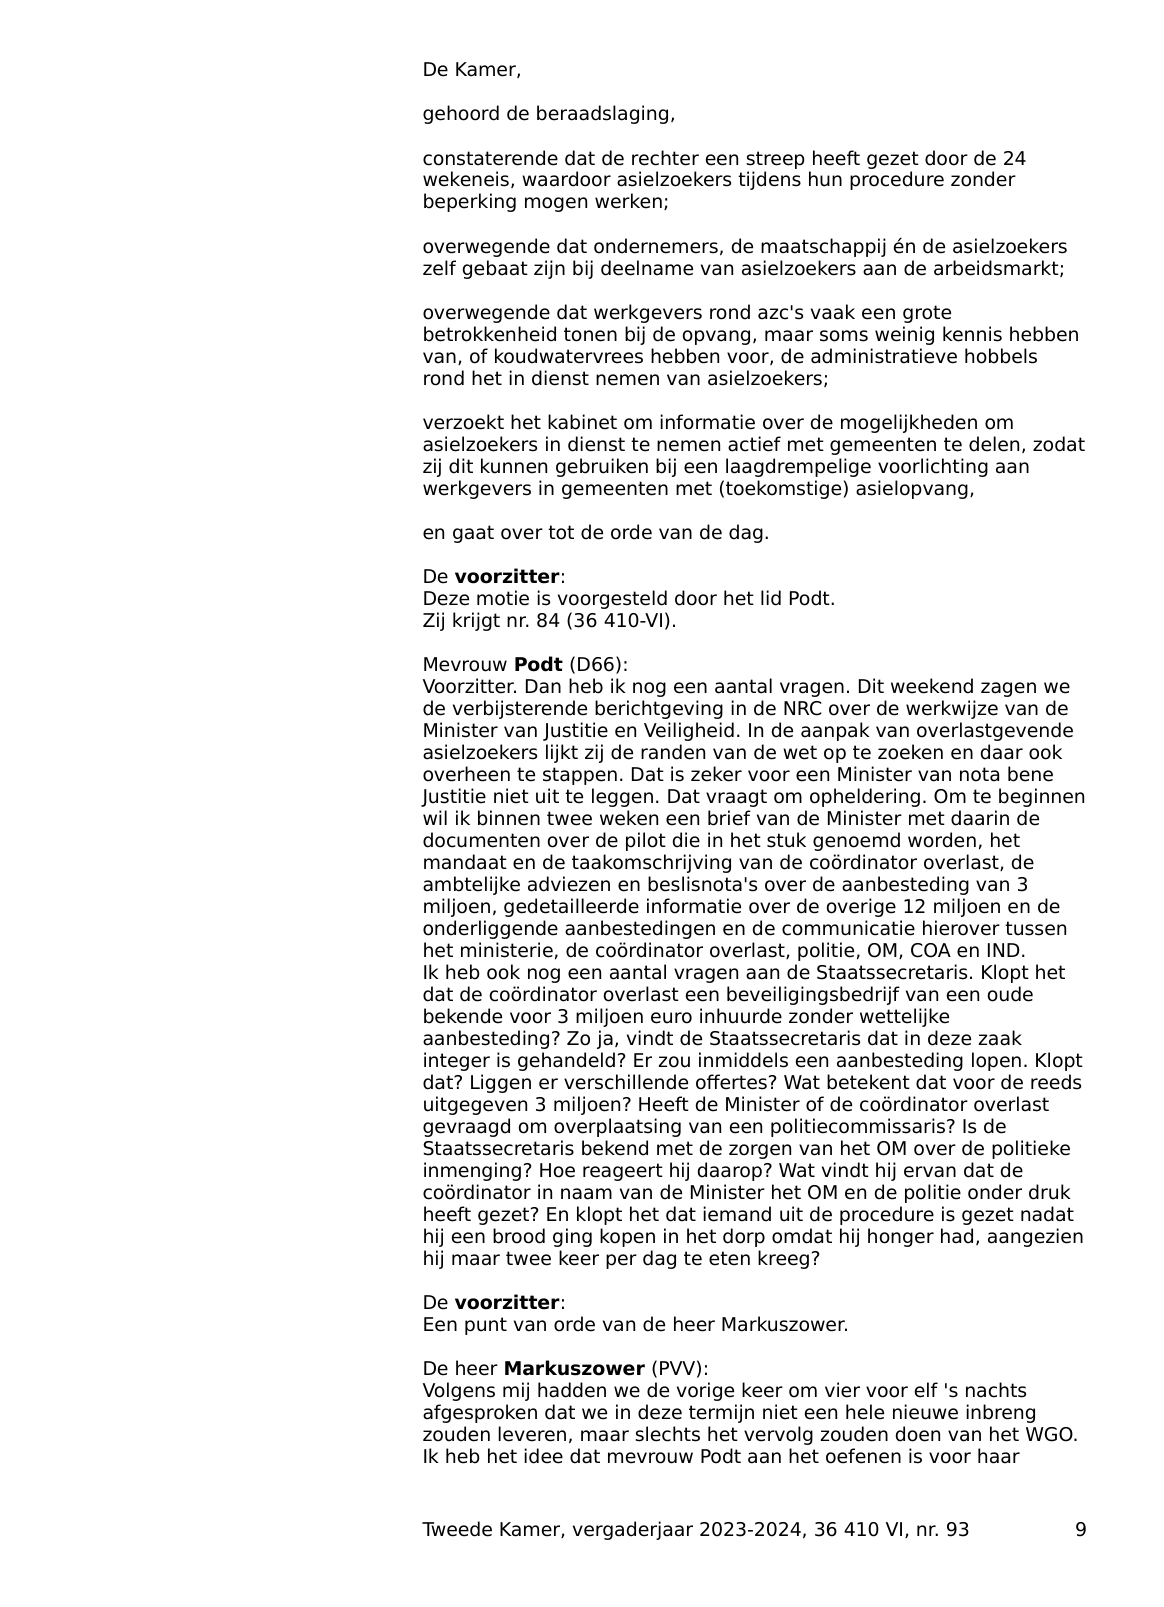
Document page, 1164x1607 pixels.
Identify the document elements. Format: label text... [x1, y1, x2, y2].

text De voorzitter: [422, 1292, 1087, 1314]
text overwegende dat werkgevers rond azc's vaak een grote betrokkenheid tonen bij de opvang, maar soms weinig kennis hebben van, of koudwatervrees hebben voor, de administratieve hobbels rond het in dienst nemen van asielzoekers; [422, 302, 1087, 389]
text gehoord de beraadslaging, [422, 103, 1087, 125]
text overwegende dat ondernemers, de maatschappij én de asielzoekers zelf gebaat zijn bij deelname van asielzoekers aan de arbeidsmarkt; [422, 236, 1087, 279]
text De heer Markuszower (PVV): [422, 1358, 1087, 1380]
text Een punt van orde van de heer Markuszower. [422, 1314, 1087, 1336]
text Voorzitter. Dan heb ik nog een aantal vragen. Dit weekend zagen we de verbijsterende berichtgeving in de NRC over de werkwijze van de Minister van Justitie en Veiligheid. In de aanpak van overlastgevende asielzoekers lijkt zij de randen van de wet op te zoeken en daar ook overheen te stappen. Dat is zeker voor een Minister van nota bene Justitie niet uit te leggen. Dat vraagt om opheldering. Om te beginnen wil ik binnen twee weken een brief van de Minister met daarin de documenten over de pilot die in het stuk genoemd worden, het mandaat en de taakomschrijving van de coördinator overlast, de ambtelijke adviezen en beslisnota's over de aanbesteding van 3 miljoen, gedetailleerde informatie over de overige 12 miljoen en de onderliggende aanbestedingen en de communicatie hierover tussen het ministerie, de coördinator overlast, politie, OM, COA en IND. [422, 676, 1087, 962]
text Deze motie is voorgesteld door het lid Podt. [422, 588, 1087, 610]
text Ik heb ook nog een aantal vragen aan de Staatssecretaris. Klopt het dat de coördinator overlast een beveiligingsbedrijf van een oude bekende voor 3 miljoen euro inhuurde zonder wettelijke aanbesteding? Zo ja, vindt de Staatssecretaris dat in deze zaak integer is gehandeld? Er zou inmiddels een aanbesteding lopen. Klopt dat? Liggen er verschillende offertes? Wat betekent dat voor de reeds uitgegeven 3 miljoen? Heeft de Minister of de coördinator overlast gevraagd om overplaatsing van een politiecommissaris? Is de Staatssecretaris bekend met de zorgen van het OM over de politieke inmenging? Hoe reageert hij daarop? Wat vindt hij ervan dat de coördinator in naam van de Minister het OM en de politie onder druk heeft gezet? En klopt het dat iemand uit de procedure is gezet nadat hij een brood ging kopen in het dorp omdat hij honger had, aangezien hij maar twee keer per dag te eten kreeg? [422, 962, 1087, 1269]
text en gaat over tot de orde van de dag. [422, 522, 1087, 544]
text Zij krijgt nr. 84 (36 410-VI). [422, 610, 1087, 632]
text De voorzitter: [422, 566, 1087, 588]
text constaterende dat de rechter een streep heeft gezet door de 24 wekeneis, waardoor asielzoekers tijdens hun procedure zonder beperking mogen werken; [422, 147, 1087, 213]
text De Kamer, [422, 59, 1087, 81]
text Mevrouw Podt (D66): [422, 654, 1087, 676]
text Volgens mij hadden we de vorige keer om vier voor elf 's nachts afgesproken dat we in deze termijn niet een hele nieuwe inbreng zouden leveren, maar slechts het vervolg zouden doen van het WGO. Ik heb het idee dat mevrouw Podt aan het oefenen is voor haar [422, 1380, 1087, 1468]
text verzoekt het kabinet om informatie over de mogelijkheden om asielzoekers in dienst te nemen actief met gemeenten te delen, zodat zij dit kunnen gebruiken bij een laagdrempelige voorlichting aan werkgevers in gemeenten met (toekomstige) asielopvang, [422, 412, 1087, 500]
